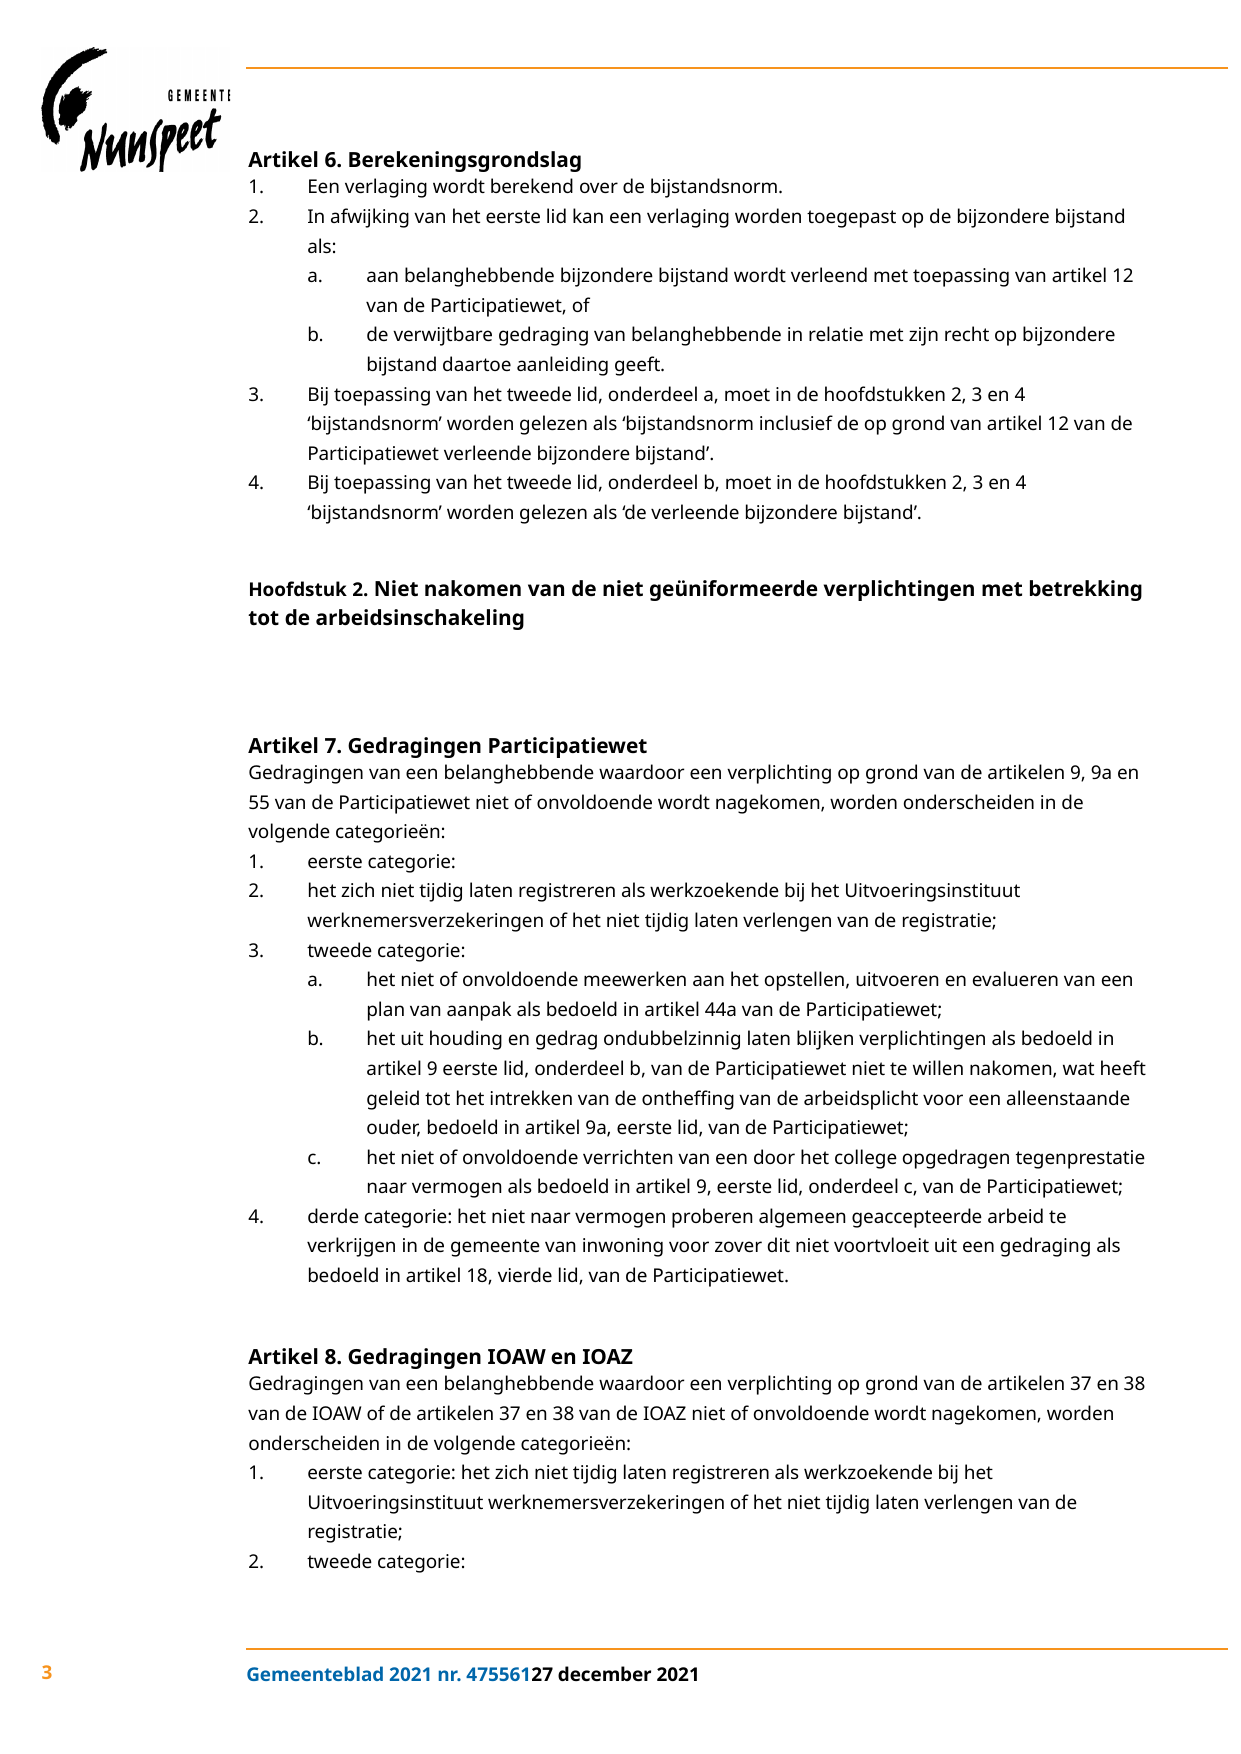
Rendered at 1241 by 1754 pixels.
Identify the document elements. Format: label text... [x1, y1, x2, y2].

list In afwijking van het eerste lid kan een verlaging worden toegepast op de bijzondere bijstand als: [248, 203, 1152, 258]
list tweede categorie: [248, 1548, 1152, 1574]
text Artikel 8. Gedragingen IOAW en IOAZ [248, 1342, 1152, 1371]
list het niet of onvoldoende verrichten van een door het college opgedragen tegenprestatie naar vermogen als bedoeld in artikel 9, eerste lid, onderdeel c, van de Participatiewet; [307, 1144, 1152, 1199]
list tweede categorie: [248, 937, 1152, 962]
list het niet of onvoldoende meewerken aan het opstellen, uitvoeren en evalueren van een plan van aanpak als bedoeld in artikel 44a van de Participatiewet; [307, 966, 1152, 1022]
list de verwijtbare gedraging van belanghebbende in relatie met zijn recht op bijzondere bijstand daartoe aanleiding geeft. [307, 322, 1152, 377]
text Gedragingen van een belanghebbende waardoor een verplichting op grond van de artikelen 9, 9a en 55 van de Participatiewet niet of onvoldoende wordt nagekomen, worden onderscheiden in de volgende categorieën: [248, 759, 1152, 844]
list Bij toepassing van het tweede lid, onderdeel a, moet in de hoofdstukken 2, 3 en 4 ‘bijstandsnorm’ worden gelezen als ‘bijstandsnorm inclusief de op grond van artikel 12 van de Participatiewet verleende bijzondere bijstand’. [248, 381, 1152, 466]
text Artikel 7. Gedragingen Participatiewet [248, 731, 1152, 759]
text Artikel 6. Berekeningsgrondslag [248, 145, 1152, 174]
list Een verlaging wordt berekend over de bijstandsnorm. [248, 174, 1152, 199]
picture [41, 47, 231, 172]
text Gedragingen van een belanghebbende waardoor een verplichting op grond van de artikelen 37 en 38 van de IOAW of de artikelen 37 en 38 van de IOAZ niet of onvoldoende wordt nagekomen, worden onderscheiden in de volgende categorieën: [248, 1371, 1152, 1456]
list Bij toepassing van het tweede lid, onderdeel b, moet in de hoofdstukken 2, 3 en 4 ‘bijstandsnorm’ worden gelezen als ‘de verleende bijzondere bijstand’. [248, 469, 1152, 525]
list aan belanghebbende bijzondere bijstand wordt verleend met toepassing van artikel 12 van de Participatiewet, of [307, 262, 1152, 318]
list het uit houding en gedrag ondubbelzinnig laten blijken verplichtingen als bedoeld in artikel 9 eerste lid, onderdeel b, van de Participatiewet niet te willen nakomen, wat heeft geleid tot het intrekken van de ontheffing van de arbeidsplicht voor een alleenstaande ouder, bedoeld in artikel 9a, eerste lid, van de Participatiewet; [307, 1026, 1152, 1140]
list het zich niet tijdig laten registreren als werkzoekende bij het Uitvoeringsinstituut werknemersverzekeringen of het niet tijdig laten verlengen van de registratie; [248, 878, 1152, 933]
list eerste categorie: [248, 848, 1152, 874]
list eerste categorie: het zich niet tijdig laten registreren als werkzoekende bij het Uitvoeringsinstituut werknemersverzekeringen of het niet tijdig laten verlengen van de registratie; [248, 1459, 1152, 1544]
text Hoofdstuk 2. Niet nakomen van de niet geüniformeerde verplichtingen met betrekking tot de arbeidsinschakeling [248, 574, 1152, 631]
list derde categorie: het niet naar vermogen proberen algemeen geaccepteerde arbeid te verkrijgen in de gemeente van inwoning voor zover dit niet voortvloeit uit een gedraging als bedoeld in artikel 18, vierde lid, van de Participatiewet. [248, 1203, 1152, 1288]
